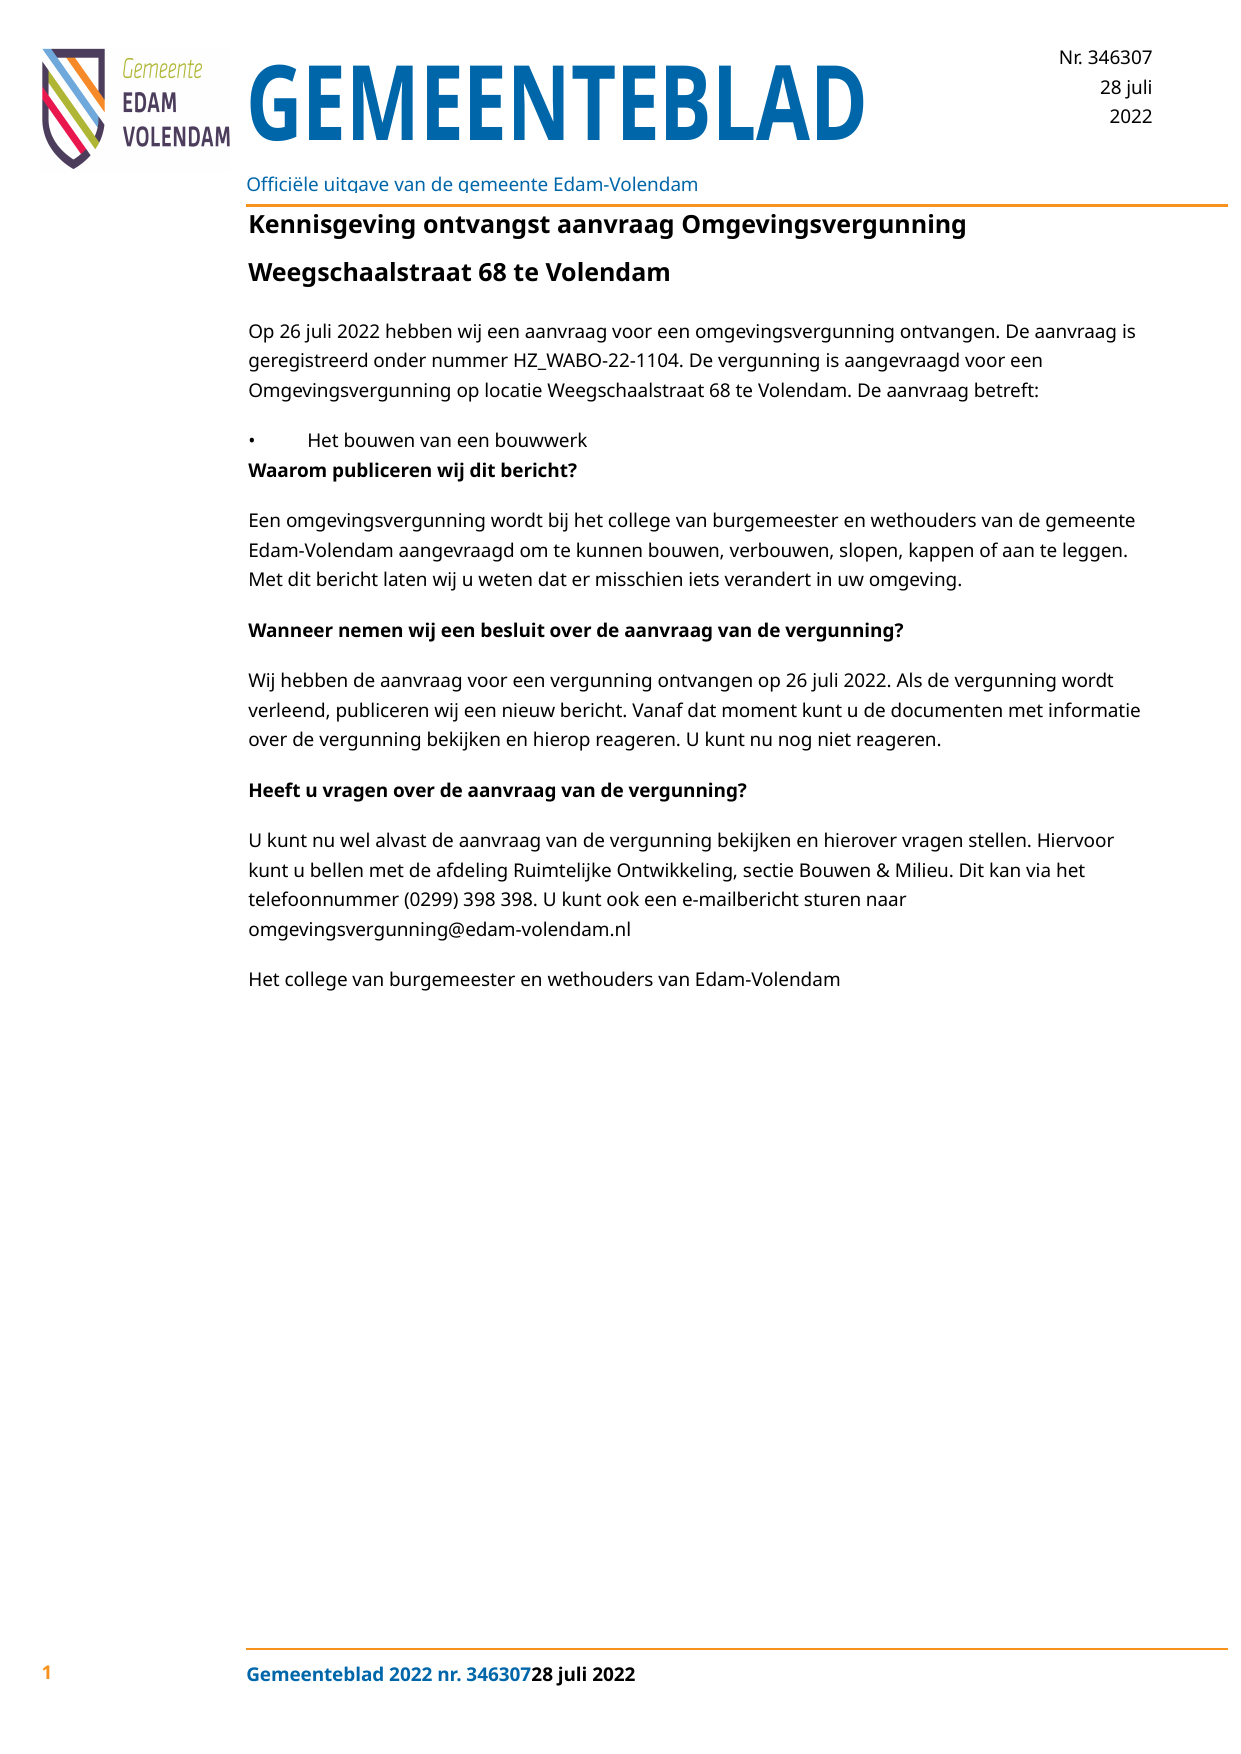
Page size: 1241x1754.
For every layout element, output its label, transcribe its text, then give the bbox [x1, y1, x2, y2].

picture [41, 47, 231, 172]
text Waarom publiceren wij dit bericht? [248, 457, 1152, 483]
text Het college van burgemeester en wethouders van Edam-Volendam [248, 967, 1152, 992]
text Een omgevingsvergunning wordt bij het college van burgemeester en wethouders van de gemeente Edam-Volendam aangevraagd om te kunnen bouwen, verbouwen, slopen, kappen of aan te leggen. Met dit bericht laten wij u weten dat er misschien iets verandert in uw omgeving. [248, 507, 1152, 592]
text Op 26 juli 2022 hebben wij een aanvraag voor een omgevingsvergunning ontvangen. De aanvraag is geregistreerd onder nummer HZ_WABO-22-1104. De vergunning is aangevraagd voor een Omgevingsvergunning op locatie Weegschaalstraat 68 te Volendam. De aanvraag betreft: [248, 318, 1152, 403]
text Wij hebben de aanvraag voor een vergunning ontvangen op 26 juli 2022. Als de vergunning wordt verleend, publiceren wij een nieuw bericht. Vanaf dat moment kunt u de documenten met informatie over de vergunning bekijken en hierop reageren. U kunt nu nog niet reageren. [248, 667, 1152, 752]
text Wanneer nemen wij een besluit over de aanvraag van de vergunning? [248, 617, 1152, 643]
text Heeft u vragen over de aanvraag van de vergunning? [248, 777, 1152, 803]
text Kennisgeving ontvangst aanvraag Omgevingsvergunning Weegschaalstraat 68 te Volendam [248, 207, 1152, 288]
list Het bouwen van een bouwwerk [248, 427, 1152, 453]
text U kunt nu wel alvast de aanvraag van de vergunning bekijken en hierover vragen stellen. Hiervoor kunt u bellen met de afdeling Ruimtelijke Ontwikkeling, sectie Bouwen & Milieu. Dit kan via het telefoonnummer (0299) 398 398. U kunt ook een e-mailbericht sturen naar omgevingsvergunning@edam-volendam.nl [248, 827, 1152, 942]
